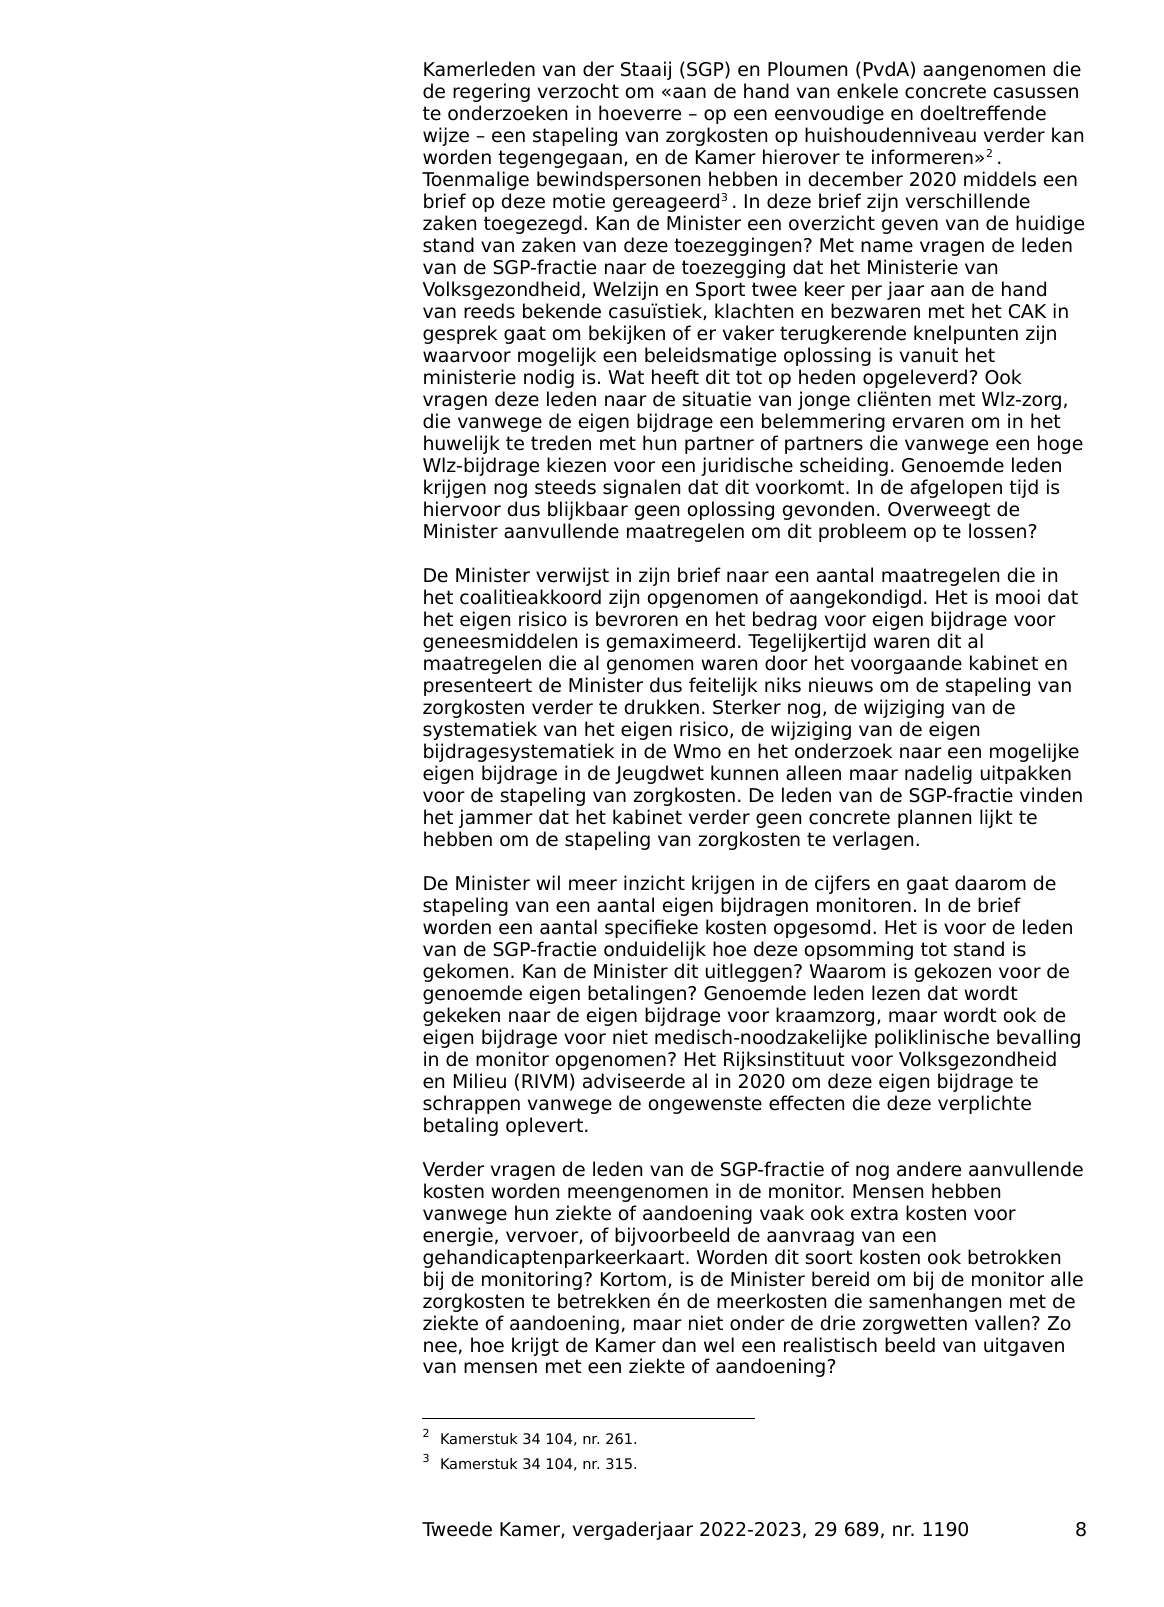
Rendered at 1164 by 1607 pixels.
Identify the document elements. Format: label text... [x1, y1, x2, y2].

text De Minister wil meer inzicht krijgen in de cijfers en gaat daarom de stapeling van een aantal eigen bijdragen monitoren. In de brief worden een aantal specifieke kosten opgesomd. Het is voor de leden van de SGP-fractie onduidelijk hoe deze opsomming tot stand is gekomen. Kan de Minister dit uitleggen? Waarom is gekozen voor de genoemde eigen betalingen? Genoemde leden lezen dat wordt gekeken naar de eigen bijdrage voor kraamzorg, maar wordt ook de eigen bijdrage voor niet medisch-noodzakelijke poliklinische bevalling in de monitor opgenomen? Het Rijksinstituut voor Volksgezondheid en Milieu (RIVM) adviseerde al in 2020 om deze eigen bijdrage te schrappen vanwege de ongewenste effecten die deze verplichte betaling oplevert. [422, 873, 1087, 1136]
text Kamerstuk 34 104, nr. 261. [422, 1427, 1087, 1449]
text Kamerstuk 34 104, nr. 315. [422, 1452, 1087, 1474]
text Kamerleden van der Staaij (SGP) en Ploumen (PvdA) aangenomen die de regering verzocht om «aan de hand van enkele concrete casussen te onderzoeken in hoeverre – op een eenvoudige en doeltreffende wijze – een stapeling van zorgkosten op huishoudenniveau verder kan worden tegengegaan, en de Kamer hierover te informeren». Toenmalige bewindspersonen hebben in december 2020 middels een brief op deze motie gereageerd. In deze brief zijn verschillende zaken toegezegd. Kan de Minister een overzicht geven van de huidige stand van zaken van deze toezeggingen? Met name vragen de leden van de SGP-fractie naar de toezegging dat het Ministerie van Volksgezondheid, Welzijn en Sport twee keer per jaar aan de hand van reeds bekende casuïstiek, klachten en bezwaren met het CAK in gesprek gaat om bekijken of er vaker terugkerende knelpunten zijn waarvoor mogelijk een beleidsmatige oplossing is vanuit het ministerie nodig is. Wat heeft dit tot op heden opgeleverd? Ook vragen deze leden naar de situatie van jonge cliënten met Wlz-zorg, die vanwege de eigen bijdrage een belemmering ervaren om in het huwelijk te treden met hun partner of partners die vanwege een hoge Wlz-bijdrage kiezen voor een juridische scheiding. Genoemde leden krijgen nog steeds signalen dat dit voorkomt. In de afgelopen tijd is hiervoor dus blijkbaar geen oplossing gevonden. Overweegt de Minister aanvullende maatregelen om dit probleem op te lossen? [422, 59, 1087, 543]
text Verder vragen de leden van de SGP-fractie of nog andere aanvullende kosten worden meengenomen in de monitor. Mensen hebben vanwege hun ziekte of aandoening vaak ook extra kosten voor energie, vervoer, of bijvoorbeeld de aanvraag van een gehandicaptenparkeerkaart. Worden dit soort kosten ook betrokken bij de monitoring? Kortom, is de Minister bereid om bij de monitor alle zorgkosten te betrekken én de meerkosten die samenhangen met de ziekte of aandoening, maar niet onder de drie zorgwetten vallen? Zo nee, hoe krijgt de Kamer dan wel een realistisch beeld van uitgaven van mensen met een ziekte of aandoening? [422, 1159, 1087, 1378]
text De Minister verwijst in zijn brief naar een aantal maatregelen die in het coalitieakkoord zijn opgenomen of aangekondigd. Het is mooi dat het eigen risico is bevroren en het bedrag voor eigen bijdrage voor geneesmiddelen is gemaximeerd. Tegelijkertijd waren dit al maatregelen die al genomen waren door het voorgaande kabinet en presenteert de Minister dus feitelijk niks nieuws om de stapeling van zorgkosten verder te drukken. Sterker nog, de wijziging van de systematiek van het eigen risico, de wijziging van de eigen bijdragesystematiek in de Wmo en het onderzoek naar een mogelijke eigen bijdrage in de Jeugdwet kunnen alleen maar nadelig uitpakken voor de stapeling van zorgkosten. De leden van de SGP-fractie vinden het jammer dat het kabinet verder geen concrete plannen lijkt te hebben om de stapeling van zorgkosten te verlagen. [422, 565, 1087, 851]
